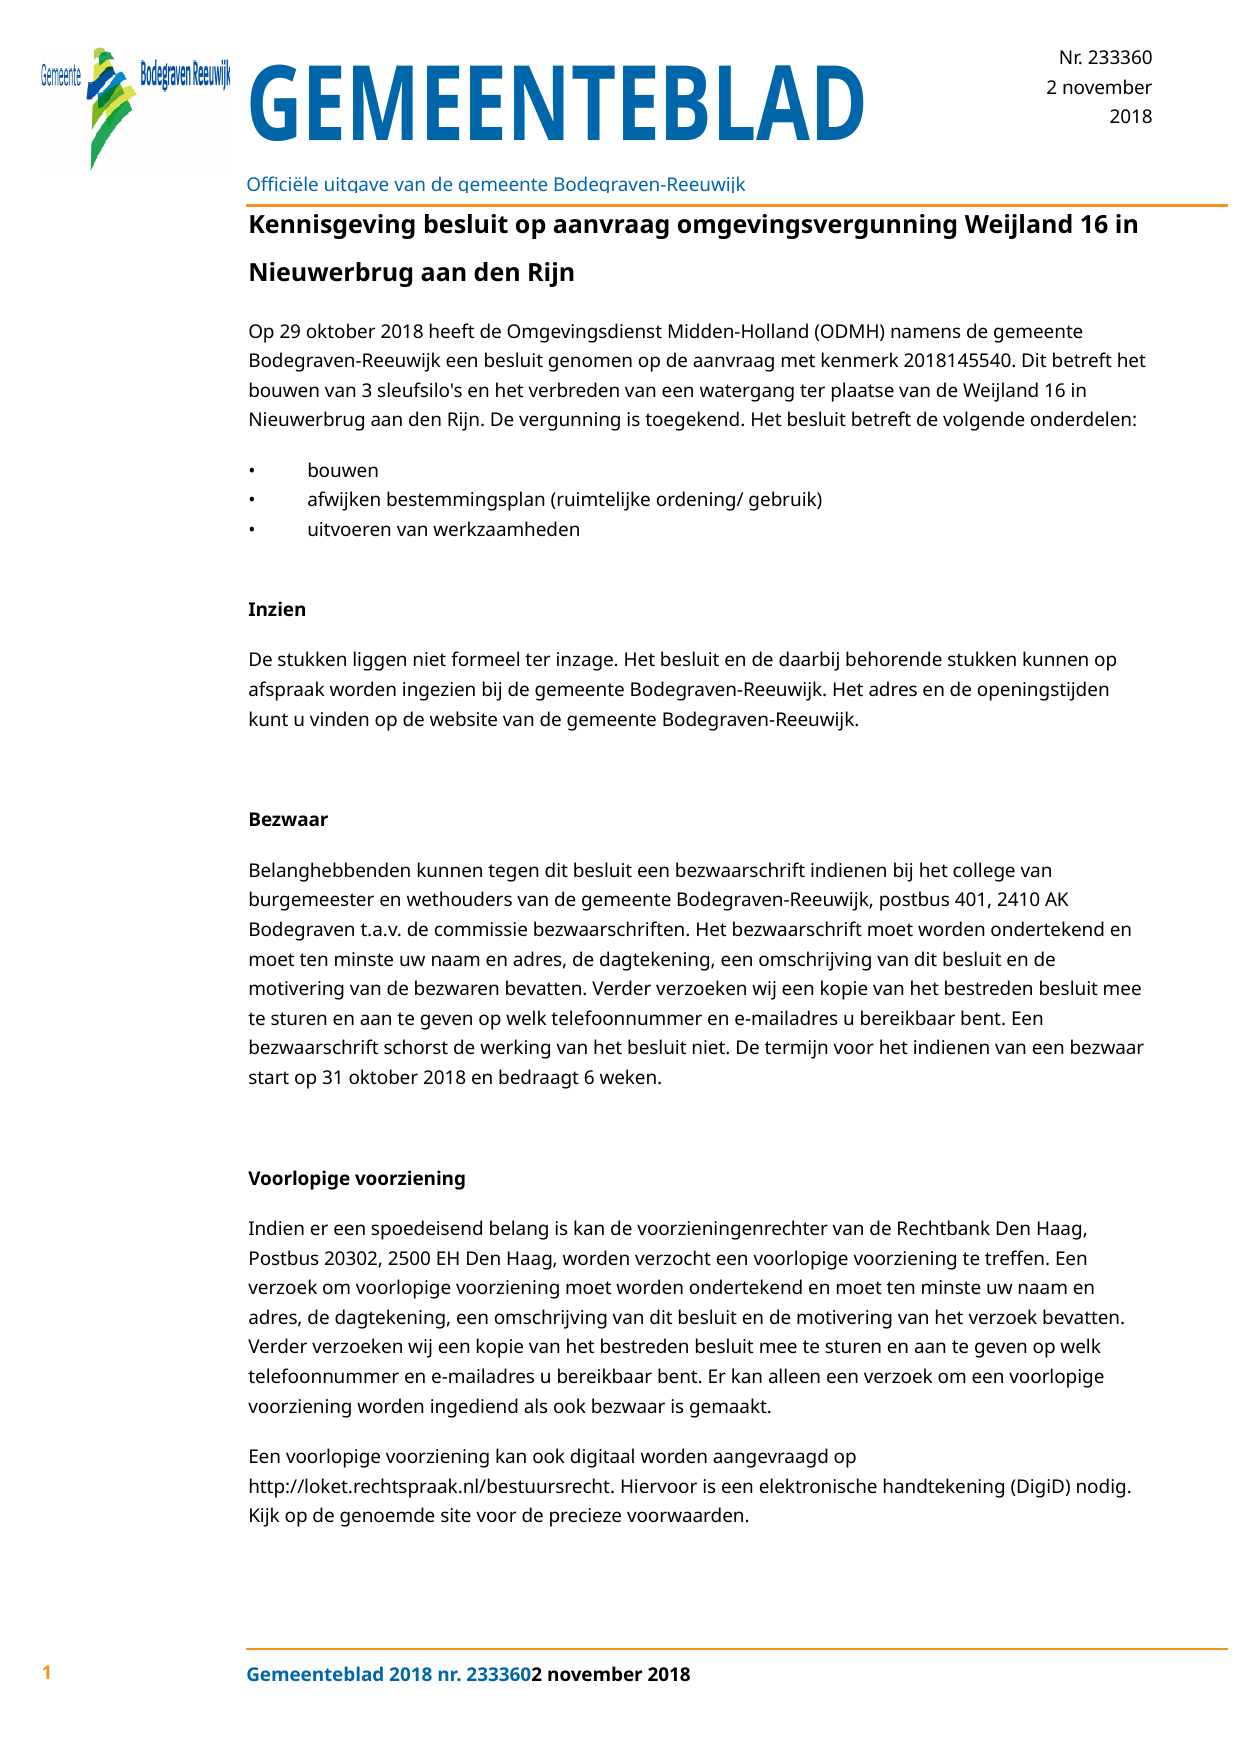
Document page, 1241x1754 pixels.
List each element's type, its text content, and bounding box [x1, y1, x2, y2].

list uitvoeren van werkzaamheden [248, 516, 1152, 542]
text Op 29 oktober 2018 heeft de Omgevingsdienst Midden-Holland (ODMH) namens de gemeente Bodegraven-Reeuwijk een besluit genomen op de aanvraag met kenmerk 2018145540. Dit betreft het bouwen van 3 sleufsilo's en het verbreden van een watergang ter plaatse van de Weijland 16 in Nieuwerbrug aan den Rijn. De vergunning is toegekend. Het besluit betreft de volgende onderdelen: [248, 318, 1152, 432]
text De stukken liggen niet formeel ter inzage. Het besluit en de daarbij behorende stukken kunnen op afspraak worden ingezien bij de gemeente Bodegraven-Reeuwijk. Het adres en de openingstijden kunt u vinden op de website van de gemeente Bodegraven-Reeuwijk. [248, 647, 1152, 732]
list bouwen [248, 457, 1152, 483]
list afwijken bestemmingsplan (ruimtelijke ordening/ gebruik) [248, 487, 1152, 512]
text Belanghebbenden kunnen tegen dit besluit een bezwaarschrift indienen bij het college van burgemeester en wethouders van de gemeente Bodegraven-Reeuwijk, postbus 401, 2410 AK Bodegraven t.a.v. de commissie bezwaarschriften. Het bezwaarschrift moet worden ondertekend en moet ten minste uw naam en adres, de dagtekening, een omschrijving van dit besluit en de motivering van de bezwaren bevatten. Verder verzoeken wij een kopie van het bestreden besluit mee te sturen en aan te geven op welk telefoonnummer en e-mailadres u bereikbaar bent. Een bezwaarschrift schorst de werking van het besluit niet. De termijn voor het indienen van een bezwaar start op 31 oktober 2018 en bedraagt 6 weken. [248, 857, 1152, 1090]
text Bezwaar [248, 807, 1152, 832]
text Inzien [248, 596, 1152, 622]
text Indien er een spoedeisend belang is kan de voorzieningenrechter van de Rechtbank Den Haag, Postbus 20302, 2500 EH Den Haag, worden verzocht een voorlopige voorziening te treffen. Een verzoek om voorlopige voorziening moet worden ondertekend en moet ten minste uw naam en adres, de dagtekening, een omschrijving van dit besluit en de motivering van het verzoek bevatten. Verder verzoeken wij een kopie van het bestreden besluit mee te sturen en aan te geven op welk telefoonnummer en e-mailadres u bereikbaar bent. Er kan alleen een verzoek om een voorlopige voorziening worden ingediend als ook bezwaar is gemaakt. [248, 1215, 1152, 1419]
text Voorlopige voorziening [248, 1165, 1152, 1191]
text Kennisgeving besluit op aanvraag omgevingsvergunning Weijland 16 in Nieuwerbrug aan den Rijn [248, 207, 1152, 288]
text Een voorlopige voorziening kan ook digitaal worden aangevraagd op http://loket.rechtspraak.nl/bestuursrecht. Hiervoor is een elektronische handtekening (DigiD) nodig. Kijk op de genoemde site voor de precieze voorwaarden. [248, 1443, 1152, 1528]
picture [41, 47, 231, 172]
